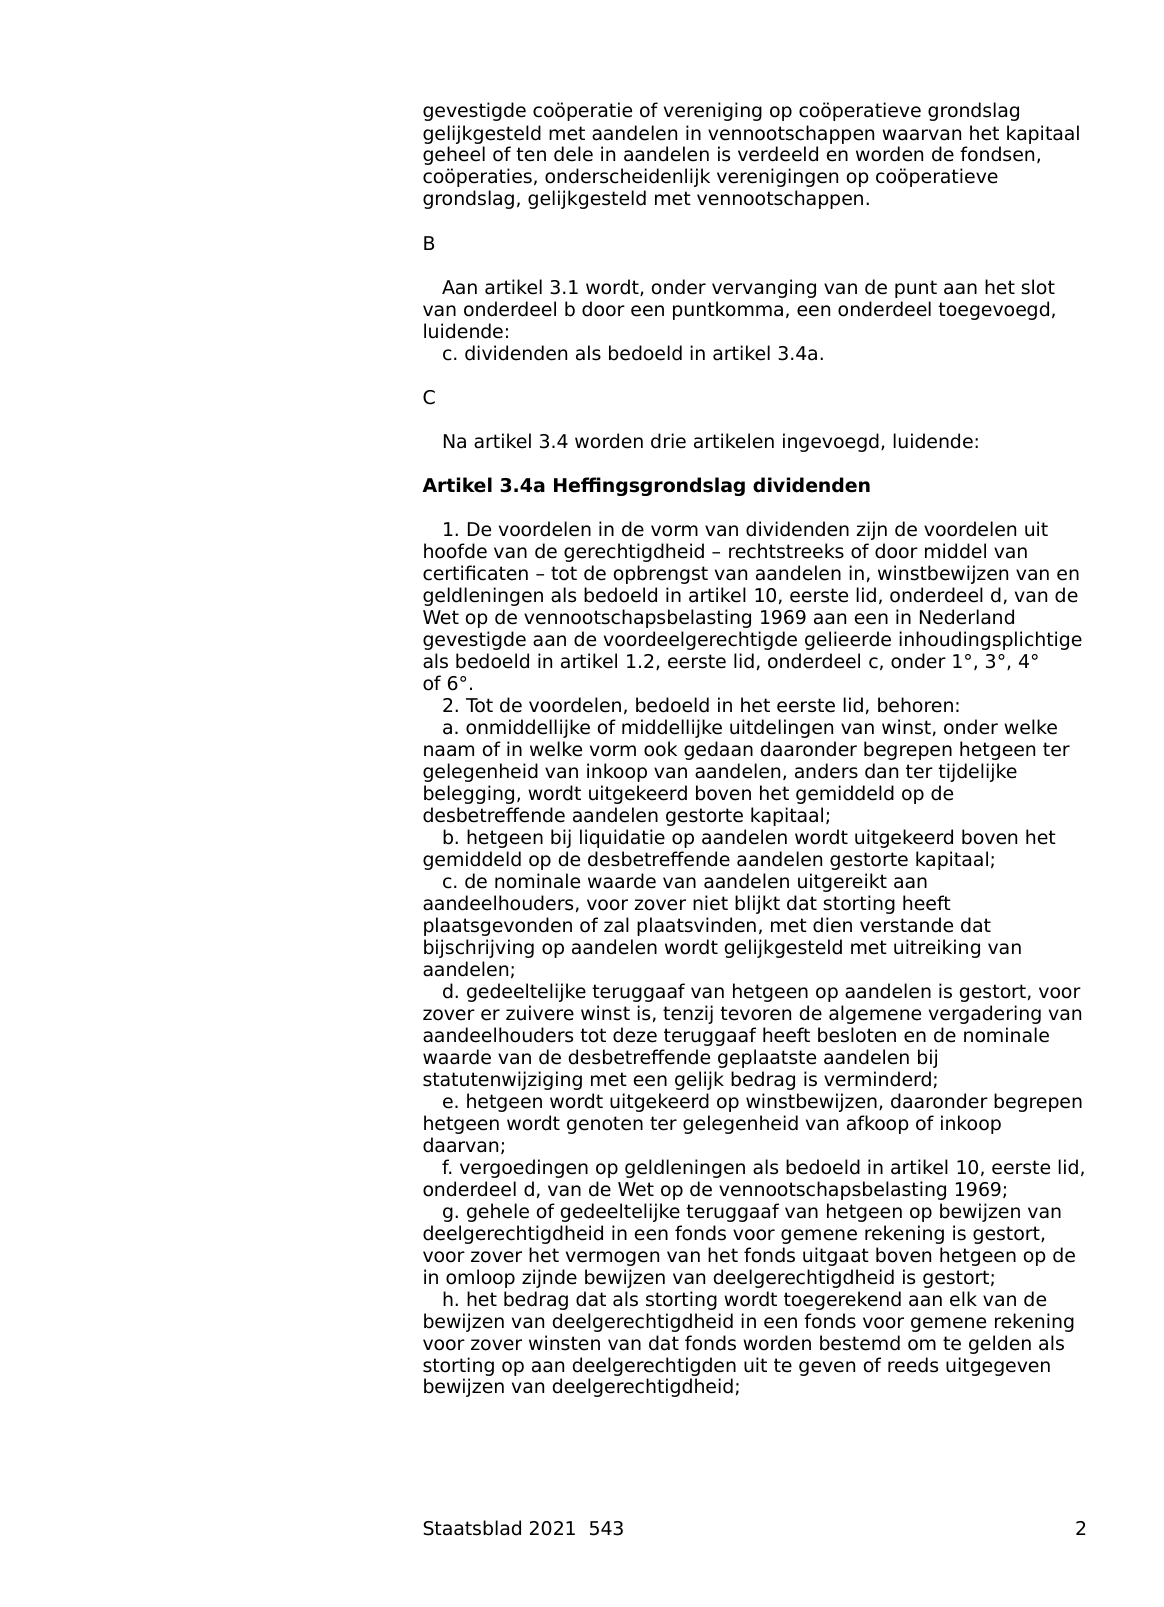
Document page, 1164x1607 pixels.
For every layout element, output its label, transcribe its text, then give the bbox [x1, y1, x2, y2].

subtitle Artikel 3.4a Heffingsgrondslag dividenden [422, 475, 1087, 497]
text b. hetgeen bij liquidatie op aandelen wordt uitgekeerd boven het gemiddeld op de desbetreffende aandelen gestorte kapitaal; [422, 827, 1087, 871]
text f. vergoedingen op geldleningen als bedoeld in artikel 10, eerste lid, onderdeel d, van de Wet op de vennootschapsbelasting 1969; [422, 1157, 1087, 1201]
text c. de nominale waarde van aandelen uitgereikt aan aandeelhouders, voor zover niet blijkt dat storting heeft plaatsgevonden of zal plaatsvinden, met dien verstande dat bijschrijving op aandelen wordt gelijkgesteld met uitreiking van aandelen; [422, 871, 1087, 981]
text C [422, 387, 1087, 409]
text Na artikel 3.4 worden drie artikelen ingevoegd, luidende: [422, 431, 1087, 453]
text d. gedeeltelijke teruggaaf van hetgeen op aandelen is gestort, voor zover er zuivere winst is, tenzij tevoren de algemene vergadering van aandeelhouders tot deze teruggaaf heeft besloten en de nominale waarde van de desbetreffende geplaatste aandelen bij statutenwijziging met een gelijk bedrag is verminderd; [422, 981, 1087, 1091]
text a. onmiddellijke of middellijke uitdelingen van winst, onder welke naam of in welke vorm ook gedaan daaronder begrepen hetgeen ter gelegenheid van inkoop van aandelen, anders dan ter tijdelijke belegging, wordt uitgekeerd boven het gemiddeld op de desbetreffende aandelen gestorte kapitaal; [422, 717, 1087, 827]
text c. dividenden als bedoeld in artikel 3.4a. [422, 343, 1087, 364]
text e. hetgeen wordt uitgekeerd op winstbewijzen, daaronder begrepen hetgeen wordt genoten ter gelegenheid van afkoop of inkoop daarvan; [422, 1091, 1087, 1157]
text h. het bedrag dat als storting wordt toegerekend aan elk van de bewijzen van deelgerechtigdheid in een fonds voor gemene rekening voor zover winsten van dat fonds worden bestemd om te gelden als storting op aan deelgerechtigden uit te geven of reeds uitgegeven bewijzen van deelgerechtigdheid; [422, 1288, 1087, 1398]
text gevestigde coöperatie of vereniging op coöperatieve grondslag gelijkgesteld met aandelen in vennootschappen waarvan het kapitaal geheel of ten dele in aandelen is verdeeld en worden de fondsen, coöperaties, onderscheidenlijk verenigingen op coöperatieve grondslag, gelijkgesteld met vennootschappen. [422, 100, 1087, 210]
text Aan artikel 3.1 wordt, onder vervanging van de punt aan het slot van onderdeel b door een puntkomma, een onderdeel toegevoegd, luidende: [422, 277, 1087, 343]
text g. gehele of gedeeltelijke teruggaaf van hetgeen op bewijzen van deelgerechtigdheid in een fonds voor gemene rekening is gestort, voor zover het vermogen van het fonds uitgaat boven hetgeen op de in omloop zijnde bewijzen van deelgerechtigdheid is gestort; [422, 1201, 1087, 1288]
text 2. Tot de voordelen, bedoeld in het eerste lid, behoren: [422, 695, 1087, 717]
text 1. De voordelen in de vorm van dividenden zijn de voordelen uit hoofde van de gerechtigdheid – rechtstreeks of door middel van certificaten – tot de opbrengst van aandelen in, winstbewijzen van en geldleningen als bedoeld in artikel 10, eerste lid, onderdeel d, van de Wet op de vennootschapsbelasting 1969 aan een in Nederland gevestigde aan de voordeelgerechtigde gelieerde inhoudingsplichtige als bedoeld in artikel 1.2, eerste lid, onderdeel c, onder 1°, 3°, 4° of 6°. [422, 519, 1087, 695]
text B [422, 232, 1087, 254]
